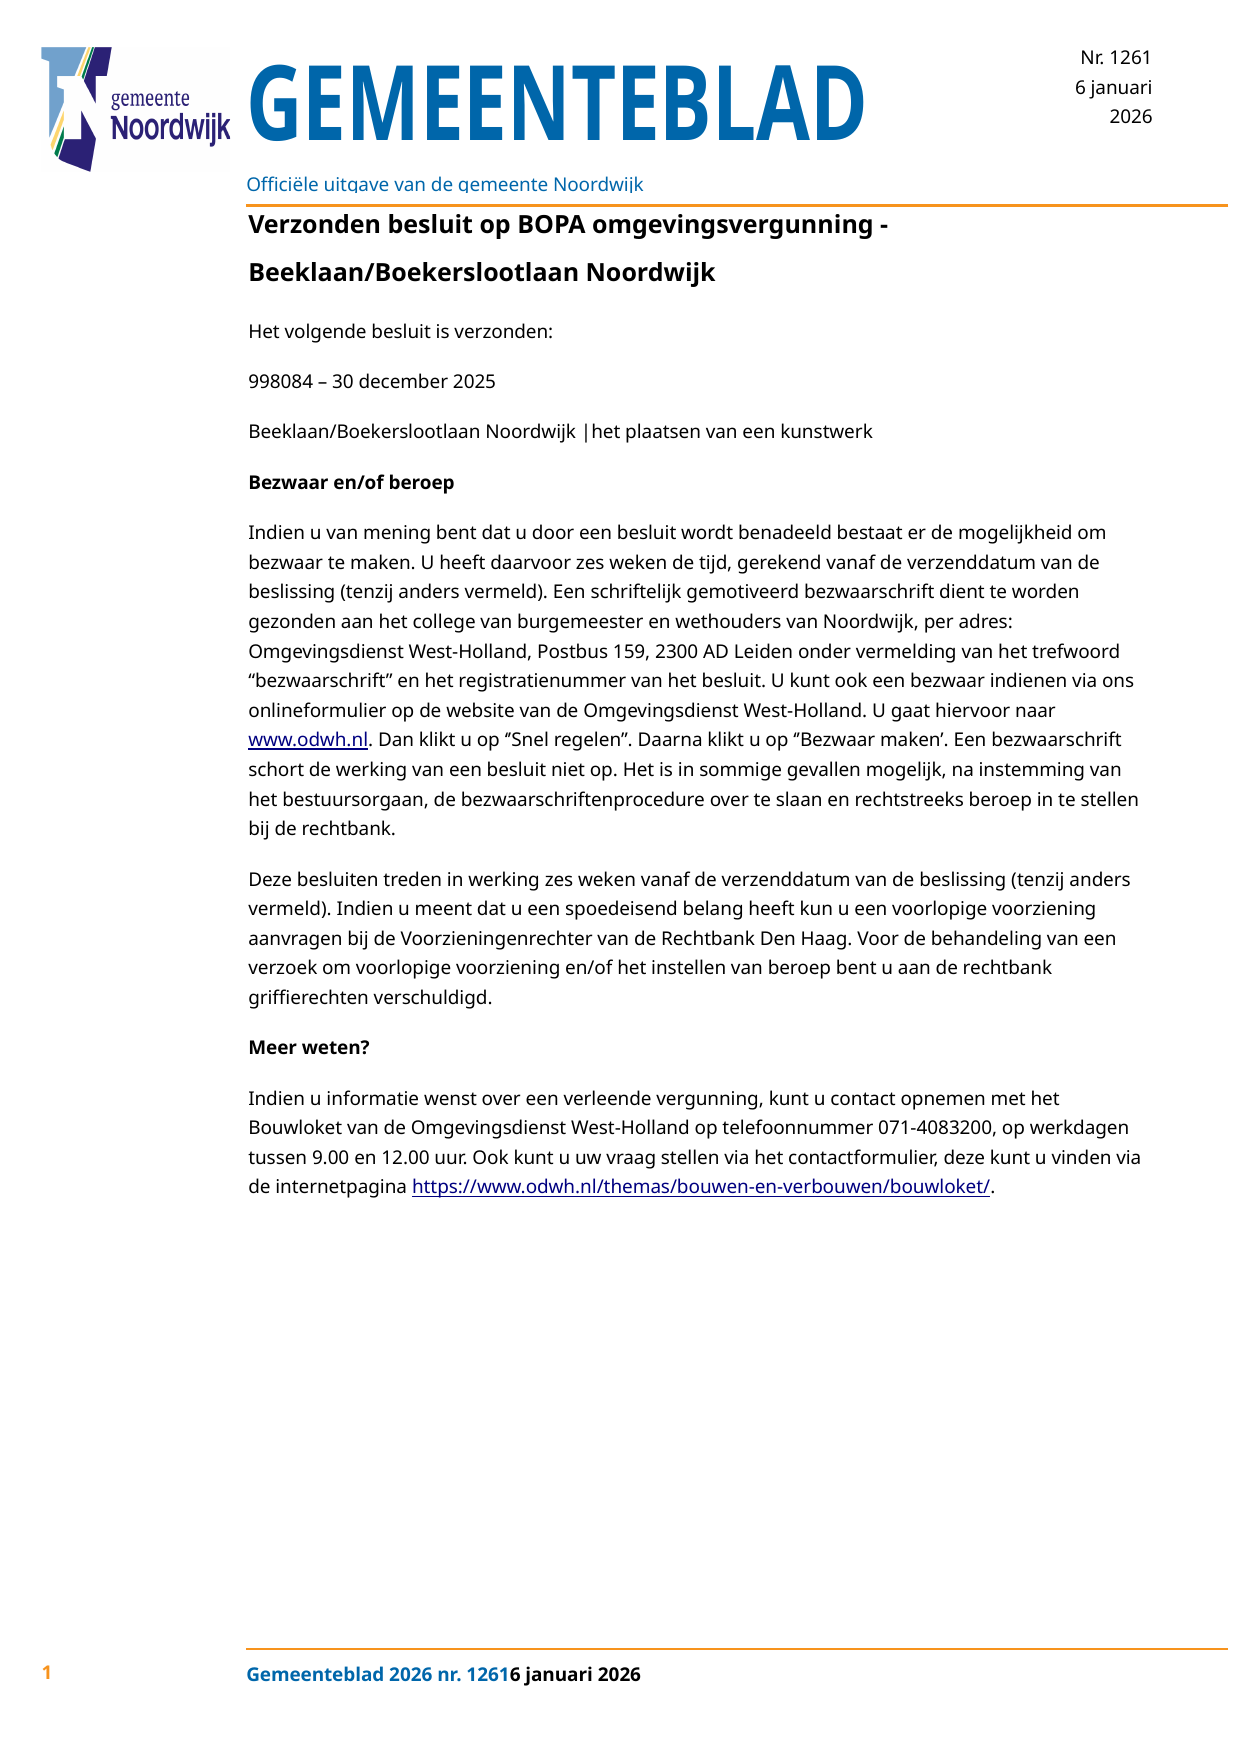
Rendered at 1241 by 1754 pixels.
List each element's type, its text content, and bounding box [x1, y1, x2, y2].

text Deze besluiten treden in werking zes weken vanaf de verzenddatum van de beslissing (tenzij anders vermeld). Indien u meent dat u een spoedeisend belang heeft kun u een voorlopige voorziening aanvragen bij de Voorzieningenrechter van de Rechtbank Den Haag. Voor de behandeling van een verzoek om voorlopige voorziening en/of het instellen van beroep bent u aan de rechtbank griffierechten verschuldigd. [248, 866, 1152, 1010]
text 998084 – 30 december 2025 [248, 368, 1152, 394]
text Indien u informatie wenst over een verleende vergunning, kunt u contact opnemen met het Bouwloket van de Omgevingsdienst West-Holland op telefoonnummer 071-4083200, op werkdagen tussen 9.00 en 12.00 uur. Ook kunt u uw vraag stellen via het contactformulier, deze kunt u vinden via de internetpagina https://www.odwh.nl/themas/bouwen-en-verbouwen/bouwloket/. [248, 1085, 1152, 1199]
text Indien u van mening bent dat u door een besluit wordt benadeeld bestaat er de mogelijkheid om bezwaar te maken. U heeft daarvoor zes weken de tijd, gerekend vanaf de verzenddatum van de beslissing (tenzij anders vermeld). Een schriftelijk gemotiveerd bezwaarschrift dient te worden gezonden aan het college van burgemeester en wethouders van Noordwijk, per adres: Omgevingsdienst West-Holland, Postbus 159, 2300 AD Leiden onder vermelding van het trefwoord “bezwaarschrift” en het registratienummer van het besluit. U kunt ook een bezwaar indienen via ons onlineformulier op de website van de Omgevingsdienst West-Holland. U gaat hiervoor naar www.odwh.nl. Dan klikt u op ‘’Snel regelen”. Daarna klikt u op ‘’Bezwaar maken’. Een bezwaarschrift schort de werking van een besluit niet op. Het is in sommige gevallen mogelijk, na instemming van het bestuursorgaan, de bezwaarschriftenprocedure over te slaan en rechtstreeks beroep in te stellen bij de rechtbank. [248, 519, 1152, 841]
text Verzonden besluit op BOPA omgevingsvergunning - Beeklaan/Boekerslootlaan Noordwijk [248, 207, 1152, 288]
text Beeklaan/Boekerslootlaan Noordwijk |het plaatsen van een kunstwerk [248, 419, 1152, 444]
picture [41, 47, 231, 172]
text Meer weten? [248, 1034, 1152, 1060]
text Bezwaar en/of beroep [248, 469, 1152, 495]
text Het volgende besluit is verzonden: [248, 318, 1152, 344]
